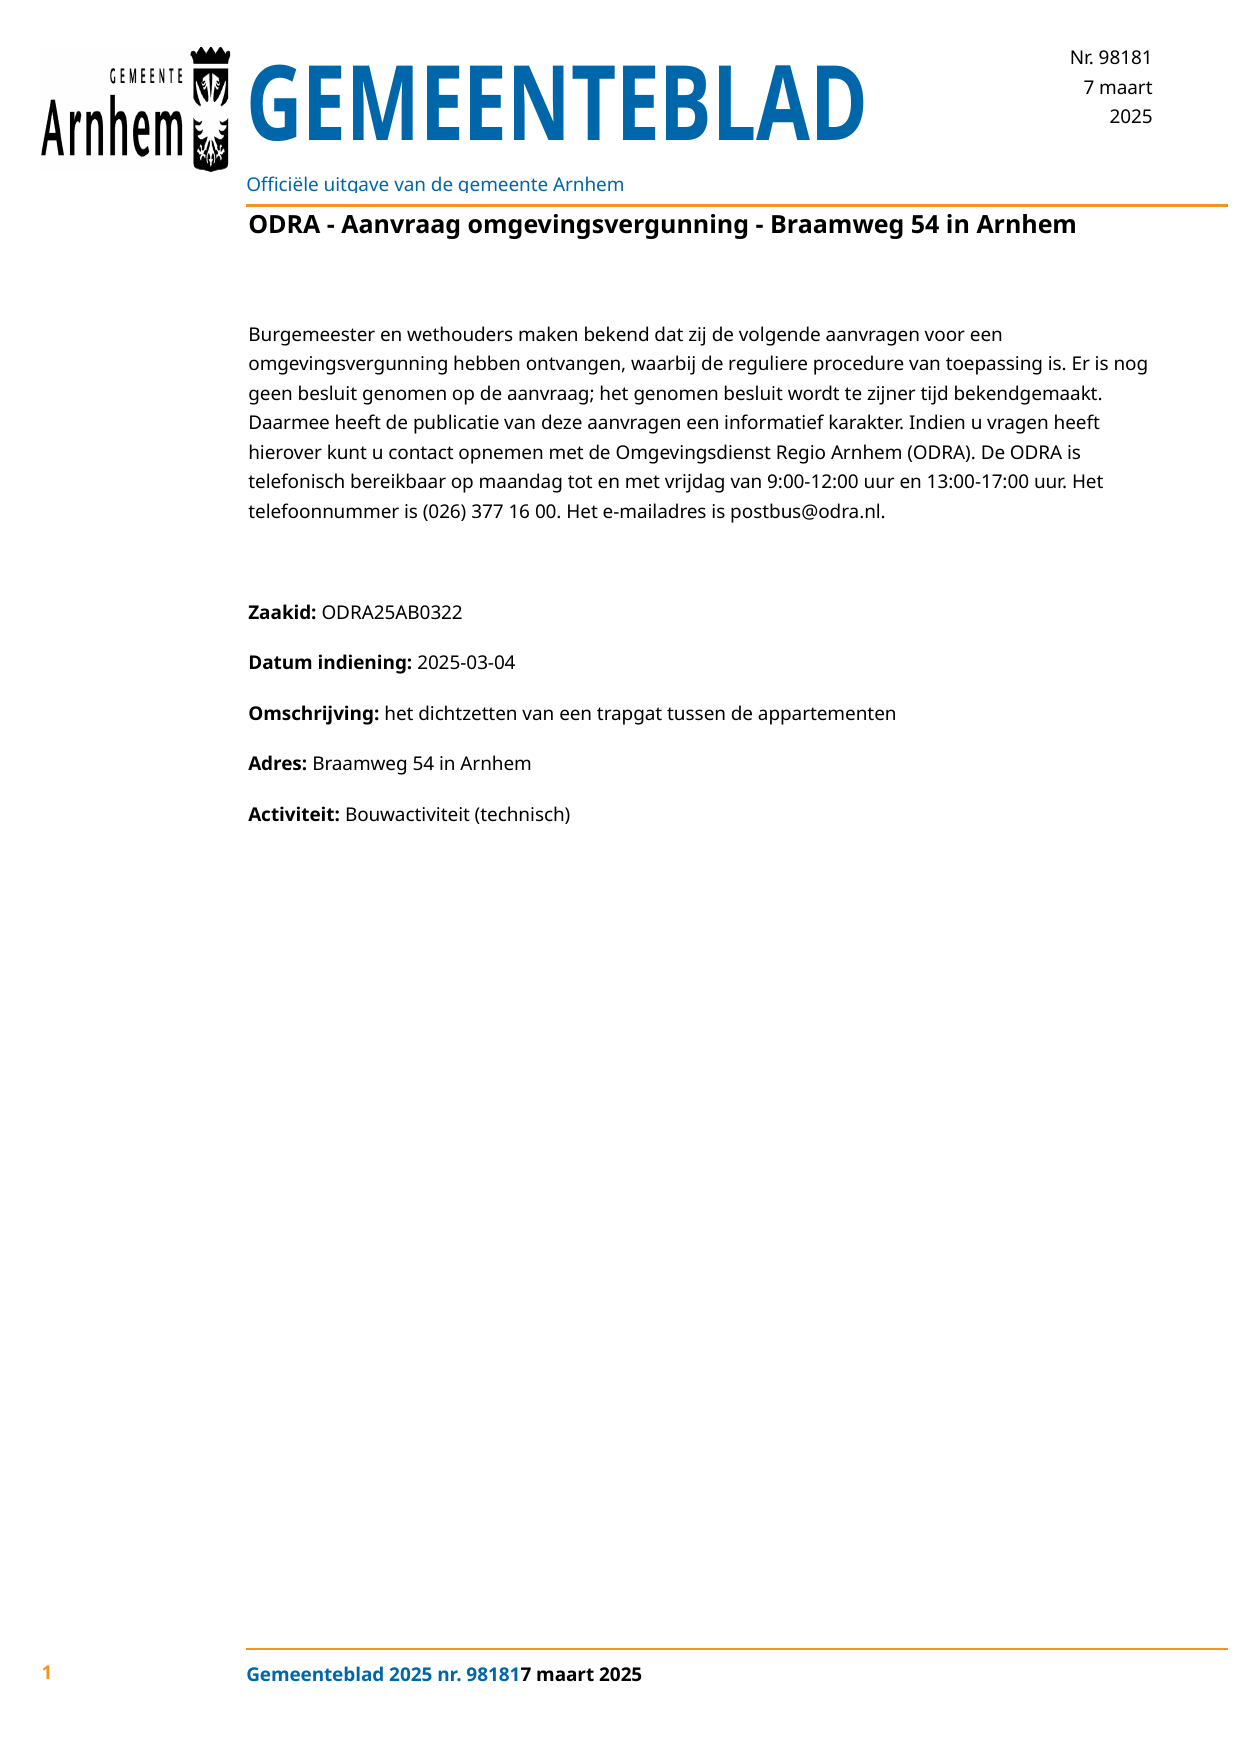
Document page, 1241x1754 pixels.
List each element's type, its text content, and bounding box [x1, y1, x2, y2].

text Adres: Braamweg 54 in Arnhem [248, 750, 1152, 776]
text Zaakid: ODRA25AB0322 [248, 599, 1152, 625]
text Burgemeester en wethouders maken bekend dat zij de volgende aanvragen voor een omgevingsvergunning hebben ontvangen, waarbij de reguliere procedure van toepassing is. Er is nog geen besluit genomen op de aanvraag; het genomen besluit wordt te zijner tijd bekendgemaakt. Daarmee heeft de publicatie van deze aanvragen een informatief karakter. Indien u vragen heeft hierover kunt u contact opnemen met de Omgevingsdienst Regio Arnhem (ODRA). De ODRA is telefonisch bereikbaar op maandag tot en met vrijdag van 9:00-12:00 uur en 13:00-17:00 uur. Het telefoonnummer is (026) 377 16 00. Het e-mailadres is postbus@odra.nl. [248, 321, 1152, 524]
text Datum indiening: 2025-03-04 [248, 649, 1152, 675]
picture [41, 47, 231, 172]
text Activiteit: Bouwactiviteit (technisch) [248, 801, 1152, 826]
text ODRA - Aanvraag omgevingsvergunning - Braamweg 54 in Arnhem [248, 207, 1152, 241]
text Omschrijving: het dichtzetten van een trapgat tussen de appartementen [248, 700, 1152, 726]
